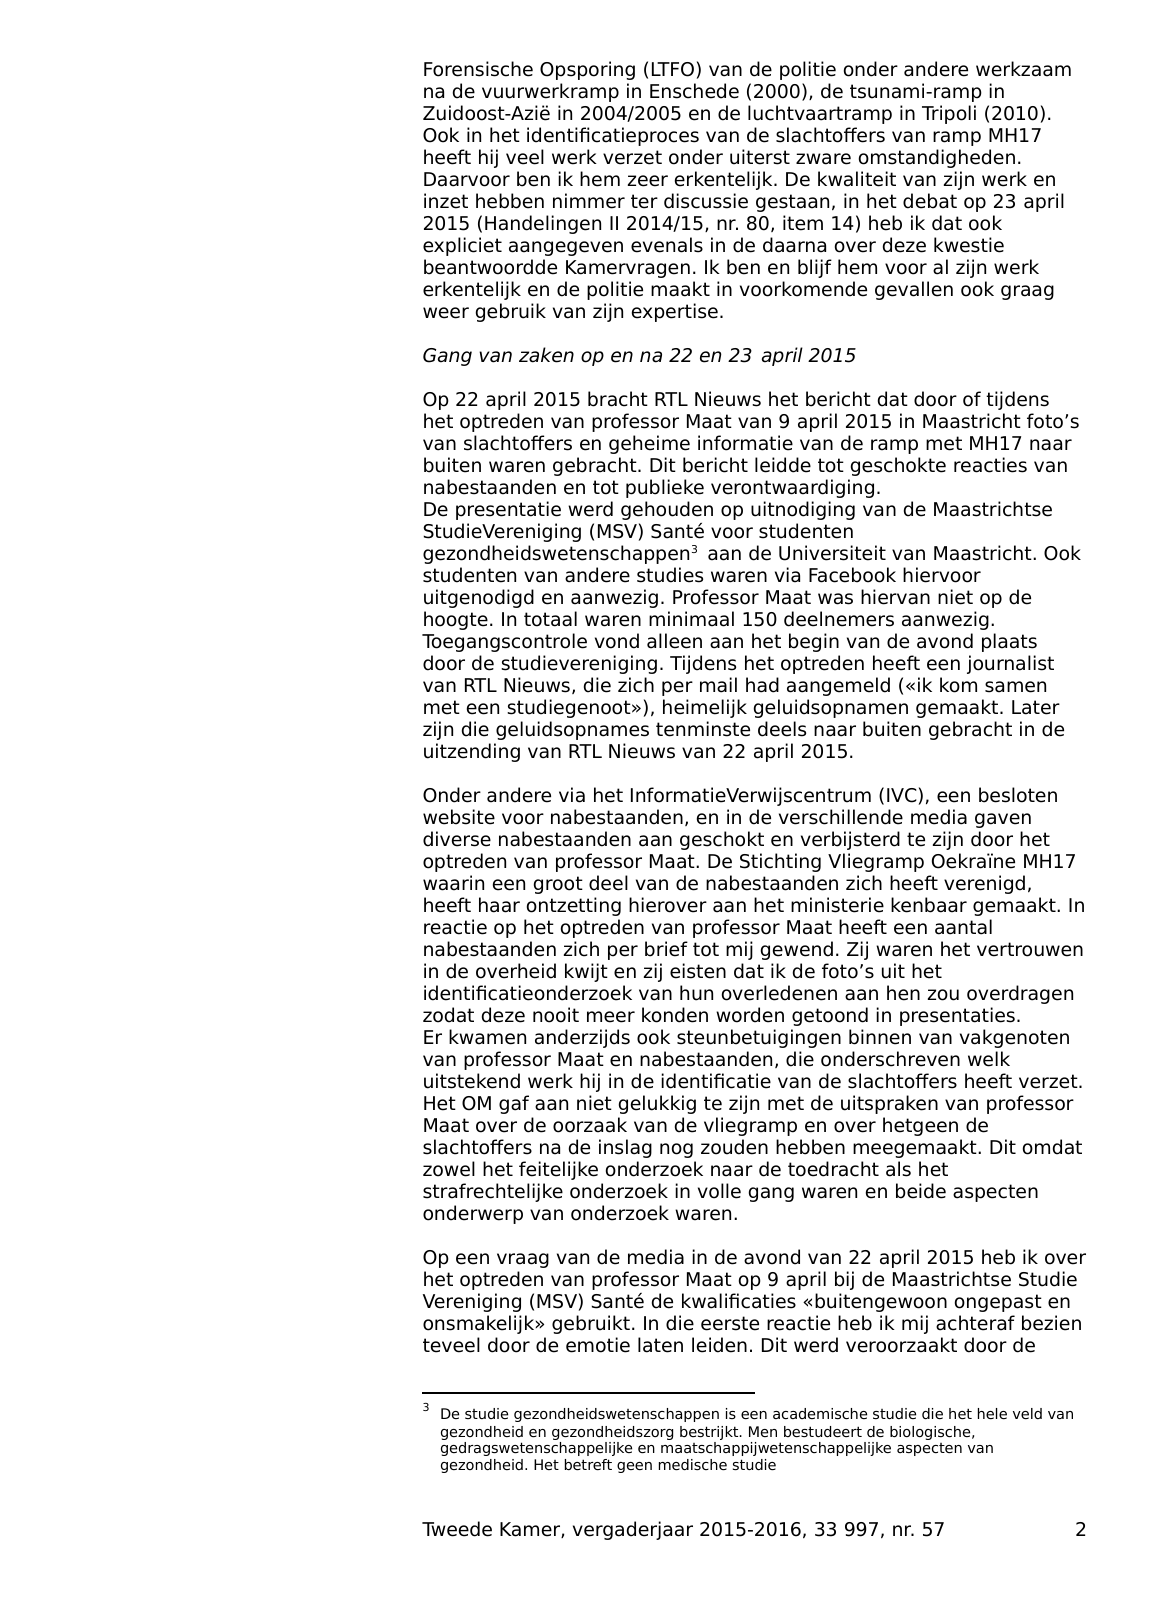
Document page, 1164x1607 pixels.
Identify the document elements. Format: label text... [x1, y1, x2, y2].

text Er kwamen anderzijds ook steunbetuigingen binnen van vakgenoten van professor Maat en nabestaanden, die onderschreven welk uitstekend werk hij in de identificatie van de slachtoffers heeft verzet. Het OM gaf aan niet gelukkig te zijn met de uitspraken van professor Maat over de oorzaak van de vliegramp en over hetgeen de slachtoffers na de inslag nog zouden hebben meegemaakt. Dit omdat zowel het feitelijke onderzoek naar de toedracht als het strafrechtelijke onderzoek in volle gang waren en beide aspecten onderwerp van onderzoek waren. [422, 1027, 1087, 1224]
text Op 22 april 2015 bracht RTL Nieuws het bericht dat door of tijdens het optreden van professor Maat van 9 april 2015 in Maastricht foto’s van slachtoffers en geheime informatie van de ramp met MH17 naar buiten waren gebracht. Dit bericht leidde tot geschokte reacties van nabestaanden en tot publieke verontwaardiging. [422, 389, 1087, 499]
text Op een vraag van de media in de avond van 22 april 2015 heb ik over het optreden van professor Maat op 9 april bij de Maastrichtse Studie Vereniging (MSV) Santé de kwalificaties «buitengewoon ongepast en onsmakelijk» gebruikt. In die eerste reactie heb ik mij achteraf bezien teveel door de emotie laten leiden. Dit werd veroorzaakt door de [422, 1247, 1087, 1357]
text Forensische Opsporing (LTFO) van de politie onder andere werkzaam na de vuurwerkramp in Enschede (2000), de tsunami-ramp in Zuidoost-Azië in 2004/2005 en de luchtvaartramp in Tripoli (2010). Ook in het identificatieproces van de slachtoffers van ramp MH17 heeft hij veel werk verzet onder uiterst zware omstandigheden. Daarvoor ben ik hem zeer erkentelijk. De kwaliteit van zijn werk en inzet hebben nimmer ter discussie gestaan, in het debat op 23 april 2015 (Handelingen II 2014/15, nr. 80, item 14) heb ik dat ook expliciet aangegeven evenals in de daarna over deze kwestie beantwoordde Kamervragen. Ik ben en blijf hem voor al zijn werk erkentelijk en de politie maakt in voorkomende gevallen ook graag weer gebruik van zijn expertise. [422, 59, 1087, 323]
text De presentatie werd gehouden op uitnodiging van de Maastrichtse StudieVereniging (MSV) Santé voor studenten gezondheidswetenschappen aan de Universiteit van Maastricht. Ook studenten van andere studies waren via Facebook hiervoor uitgenodigd en aanwezig. Professor Maat was hiervan niet op de hoogte. In totaal waren minimaal 150 deelnemers aanwezig. Toegangscontrole vond alleen aan het begin van de avond plaats door de studievereniging. Tijdens het optreden heeft een journalist van RTL Nieuws, die zich per mail had aangemeld («ik kom samen met een studiegenoot»), heimelijk geluidsopnamen gemaakt. Later zijn die geluidsopnames tenminste deels naar buiten gebracht in de uitzending van RTL Nieuws van 22 april 2015. [422, 499, 1087, 763]
text De studie gezondheidswetenschappen is een academische studie die het hele veld van gezondheid en gezondheidszorg bestrijkt. Men bestudeert de biologische, gedragswetenschappelijke en maatschappijwetenschappelijke aspecten van gezondheid. Het betreft geen medische studie [422, 1402, 1087, 1474]
subtitle Gang van zaken op en na 22 en 23 april 2015 [422, 345, 1087, 367]
text Onder andere via het InformatieVerwijscentrum (IVC), een besloten website voor nabestaanden, en in de verschillende media gaven diverse nabestaanden aan geschokt en verbijsterd te zijn door het optreden van professor Maat. De Stichting Vliegramp Oekraïne MH17 waarin een groot deel van de nabestaanden zich heeft verenigd, heeft haar ontzetting hierover aan het ministerie kenbaar gemaakt. In reactie op het optreden van professor Maat heeft een aantal nabestaanden zich per brief tot mij gewend. Zij waren het vertrouwen in de overheid kwijt en zij eisten dat ik de foto’s uit het identificatieonderzoek van hun overledenen aan hen zou overdragen zodat deze nooit meer konden worden getoond in presentaties. [422, 785, 1087, 1027]
